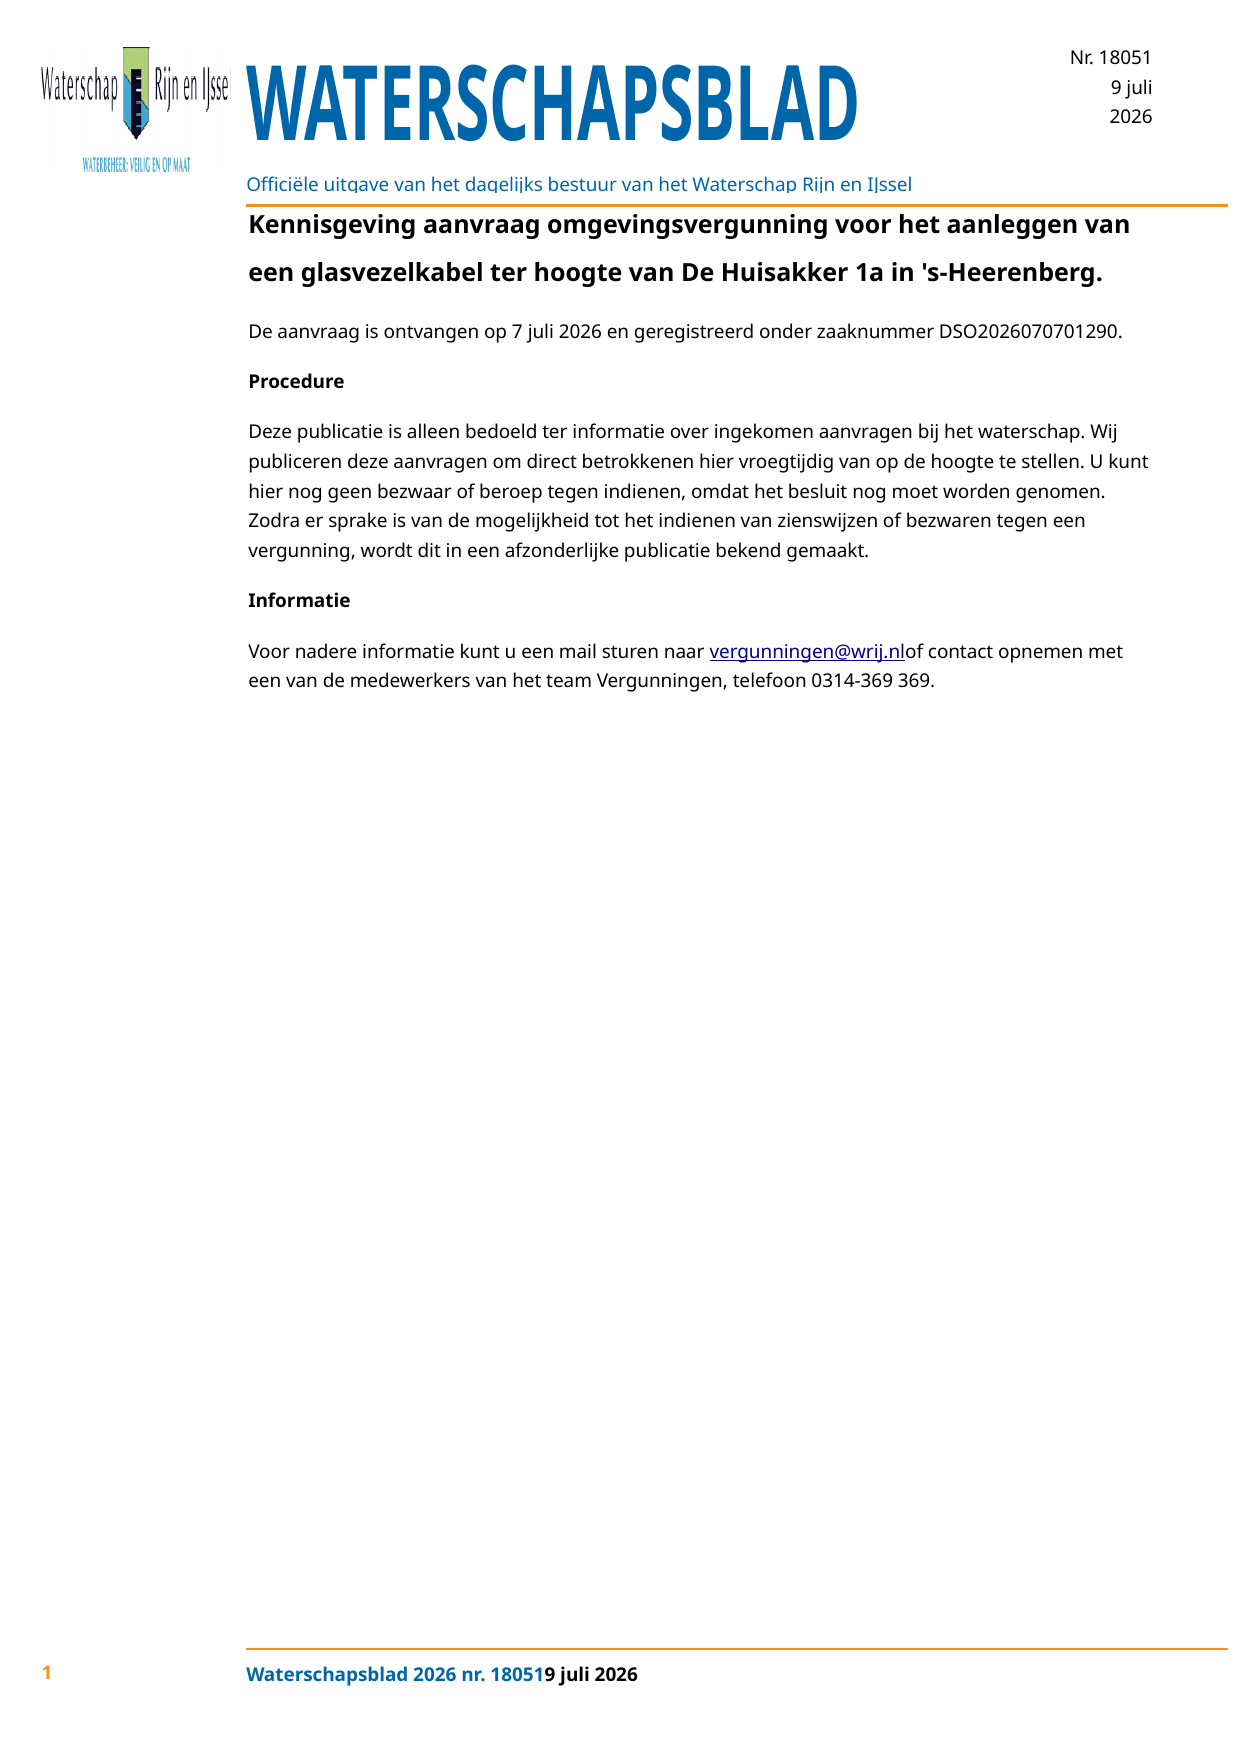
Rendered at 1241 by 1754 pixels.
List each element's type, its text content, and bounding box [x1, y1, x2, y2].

picture [41, 47, 231, 172]
text Kennisgeving aanvraag omgevingsvergunning voor het aanleggen van een glasvezelkabel ter hoogte van De Huisakker 1a in 's-Heerenberg. [248, 207, 1152, 288]
text Procedure [248, 368, 1152, 394]
text De aanvraag is ontvangen op 7 juli 2026 en geregistreerd onder zaaknummer DSO2026070701290. [248, 318, 1152, 344]
text Voor nadere informatie kunt u een mail sturen naar vergunningen@wrij.nlof contact opnemen met een van de medewerkers van het team Vergunningen, telefoon 0314-369 369. [248, 638, 1152, 693]
text Deze publicatie is alleen bedoeld ter informatie over ingekomen aanvragen bij het waterschap. Wij publiceren deze aanvragen om direct betrokkenen hier vroegtijdig van op de hoogte te stellen. U kunt hier nog geen bezwaar of beroep tegen indienen, omdat het besluit nog moet worden genomen. Zodra er sprake is van de mogelijkheid tot het indienen van zienswijzen of bezwaren tegen een vergunning, wordt dit in een afzonderlijke publicatie bekend gemaakt. [248, 419, 1152, 563]
text Informatie [248, 587, 1152, 613]
